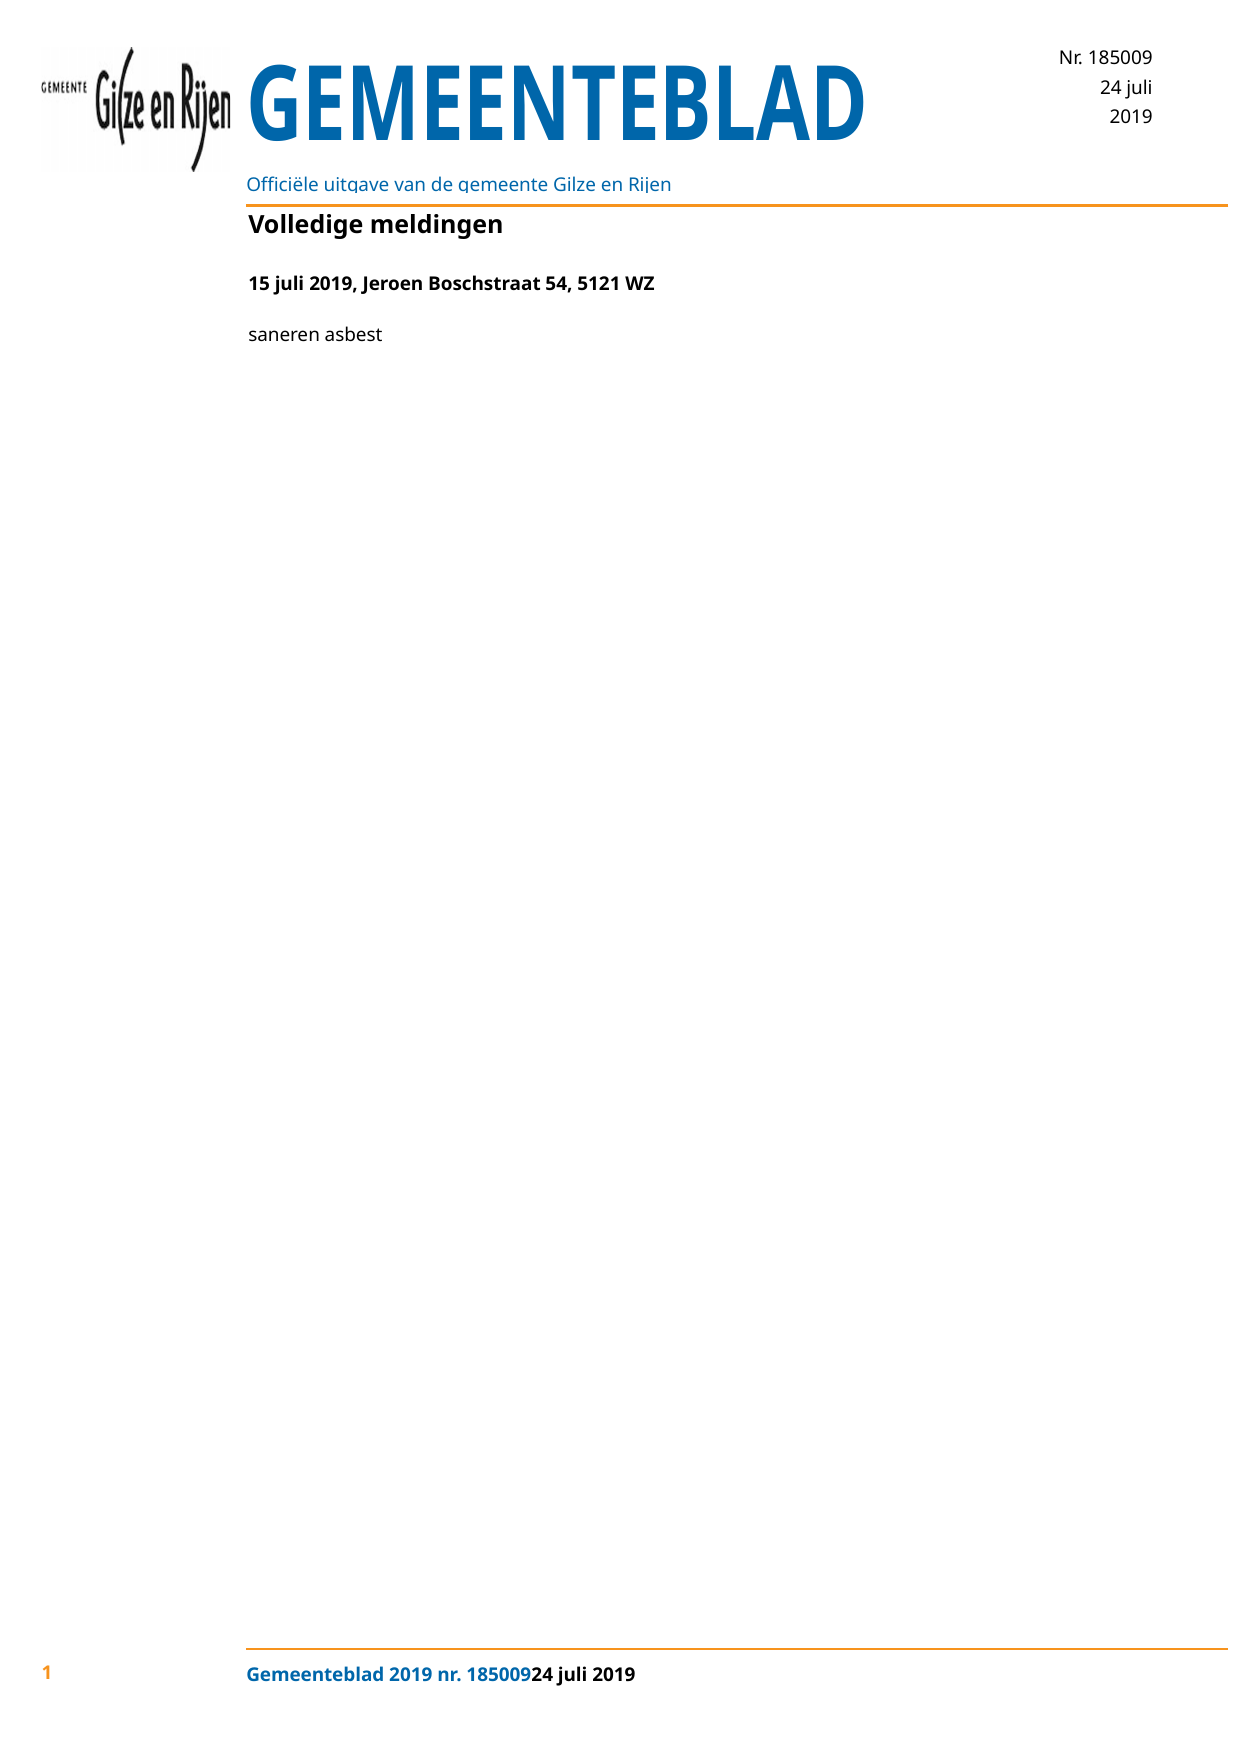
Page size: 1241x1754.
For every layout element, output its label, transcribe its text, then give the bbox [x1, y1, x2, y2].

picture [41, 47, 231, 172]
text saneren asbest [248, 321, 1152, 346]
text 15 juli 2019, Jeroen Boschstraat 54, 5121 WZ [248, 270, 1152, 296]
text Volledige meldingen [248, 207, 1152, 241]
